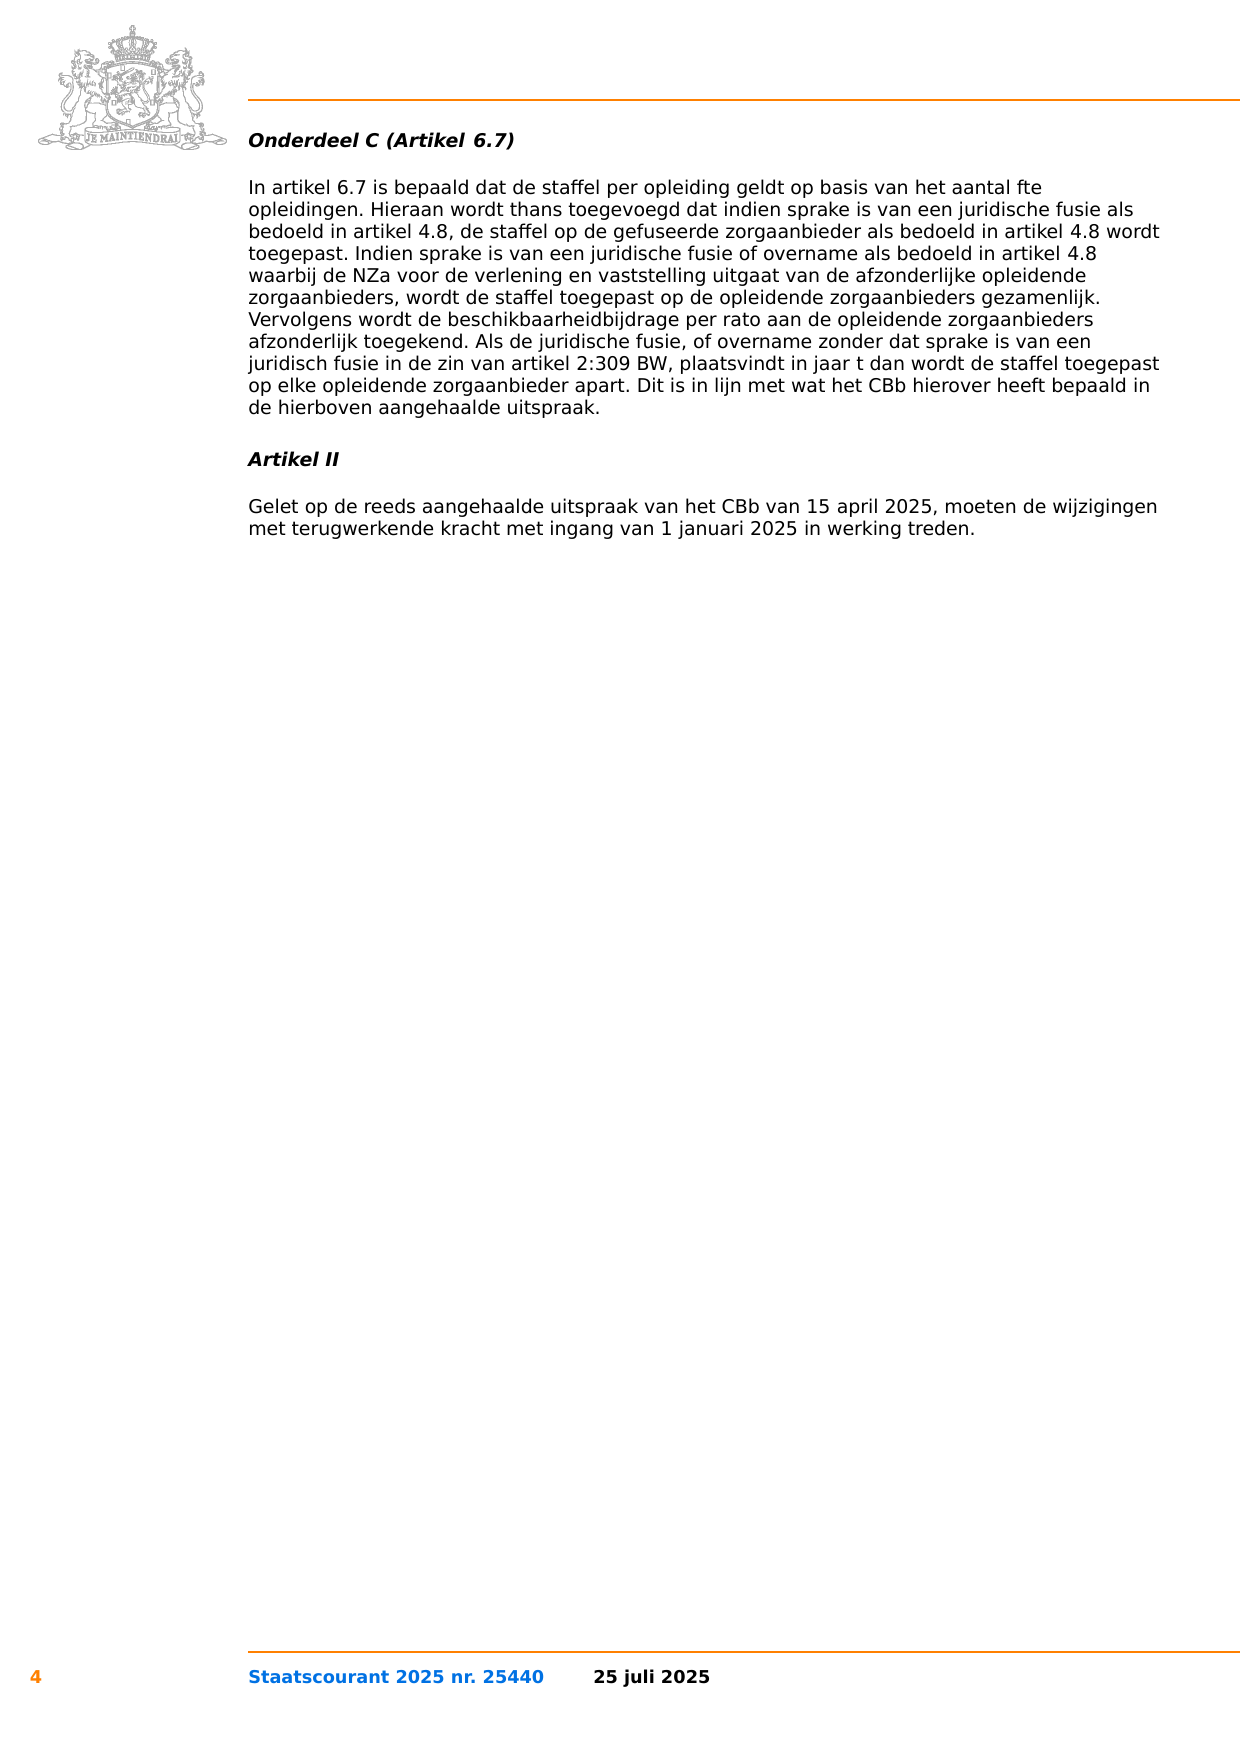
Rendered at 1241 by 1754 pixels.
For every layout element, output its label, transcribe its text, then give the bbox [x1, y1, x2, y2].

text Gelet op de reeds aangehaalde uitspraak van het CBb van 15 april 2025, moeten de wijzigingen met terugwerkende kracht met ingang van 1 januari 2025 in werking treden. [248, 496, 1163, 539]
text In artikel 6.7 is bepaald dat de staffel per opleiding geldt op basis van het aantal fte opleidingen. Hieraan wordt thans toegevoegd dat indien sprake is van een juridische fusie als bedoeld in artikel 4.8, de staffel op de gefuseerde zorgaanbieder als bedoeld in artikel 4.8 wordt toegepast. Indien sprake is van een juridische fusie of overname als bedoeld in artikel 4.8 waarbij de NZa voor de verlening en vaststelling uitgaat van de afzonderlijke opleidende zorgaanbieders, wordt de staffel toegepast op de opleidende zorgaanbieders gezamenlijk. Vervolgens wordt de beschikbaarheidbijdrage per rato aan de opleidende zorgaanbieders afzonderlijk toegekend. Als de juridische fusie, of overname zonder dat sprake is van een juridisch fusie in de zin van artikel 2:309 BW, plaatsvindt in jaar t dan wordt de staffel toegepast op elke opleidende zorgaanbieder apart. Dit is in lijn met wat het CBb hierover heeft bepaald in de hierboven aangehaalde uitspraak. [248, 177, 1163, 419]
subtitle Onderdeel C (Artikel 6.7) [248, 130, 1163, 152]
subtitle Artikel II [248, 449, 1163, 471]
picture [38, 25, 227, 150]
